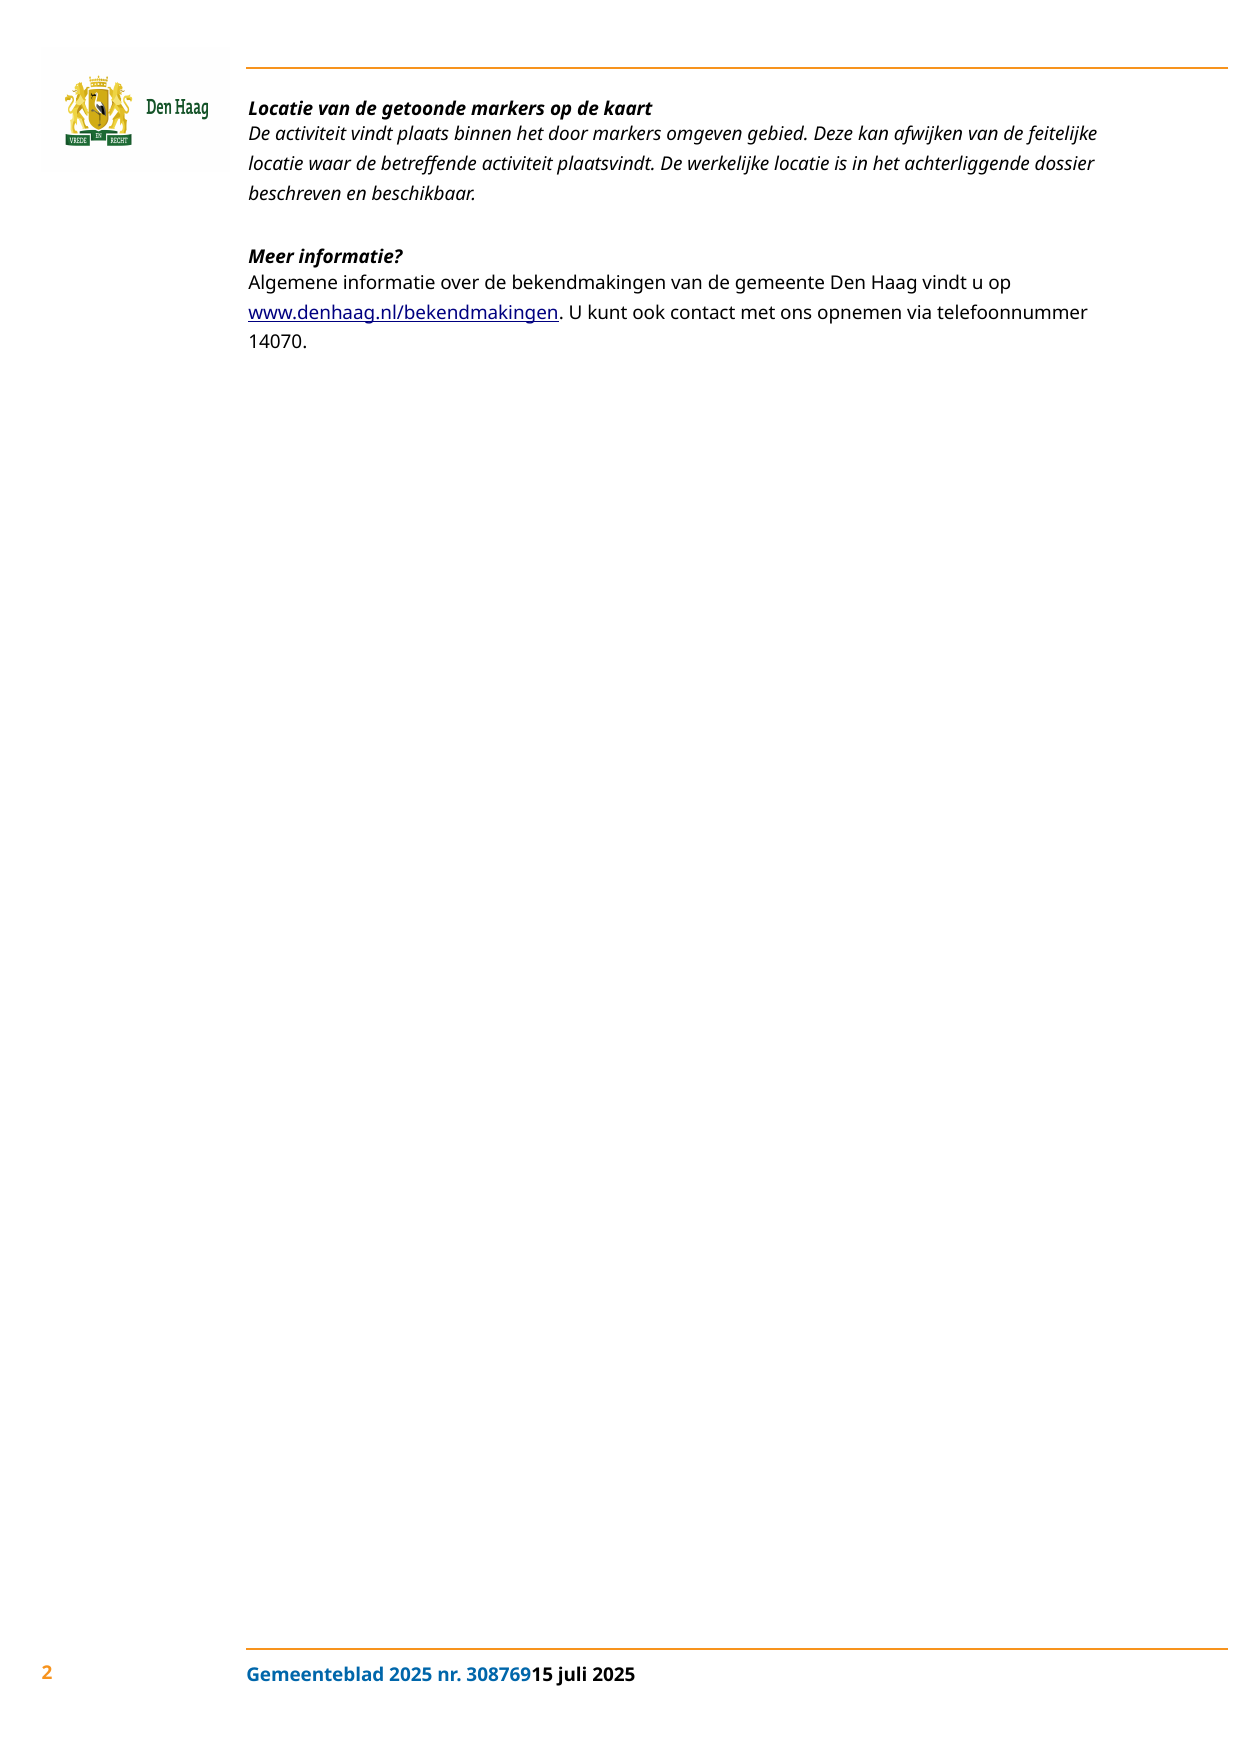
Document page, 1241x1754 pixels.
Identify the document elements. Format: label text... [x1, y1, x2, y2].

text De activiteit vindt plaats binnen het door markers omgeven gebied. Deze kan afwijken van de feitelijke locatie waar de betreffende activiteit plaatsvindt. De werkelijke locatie is in het achterliggende dossier beschreven en beschikbaar. [248, 121, 1152, 205]
text Locatie van de getoonde markers op de kaart [248, 95, 1152, 121]
picture [41, 47, 231, 172]
text Meer informatie? [248, 244, 1152, 269]
text Algemene informatie over de bekendmakingen van de gemeente Den Haag vindt u op www.denhaag.nl/bekendmakingen. U kunt ook contact met ons opnemen via telefoonnummer 14070. [248, 269, 1152, 354]
